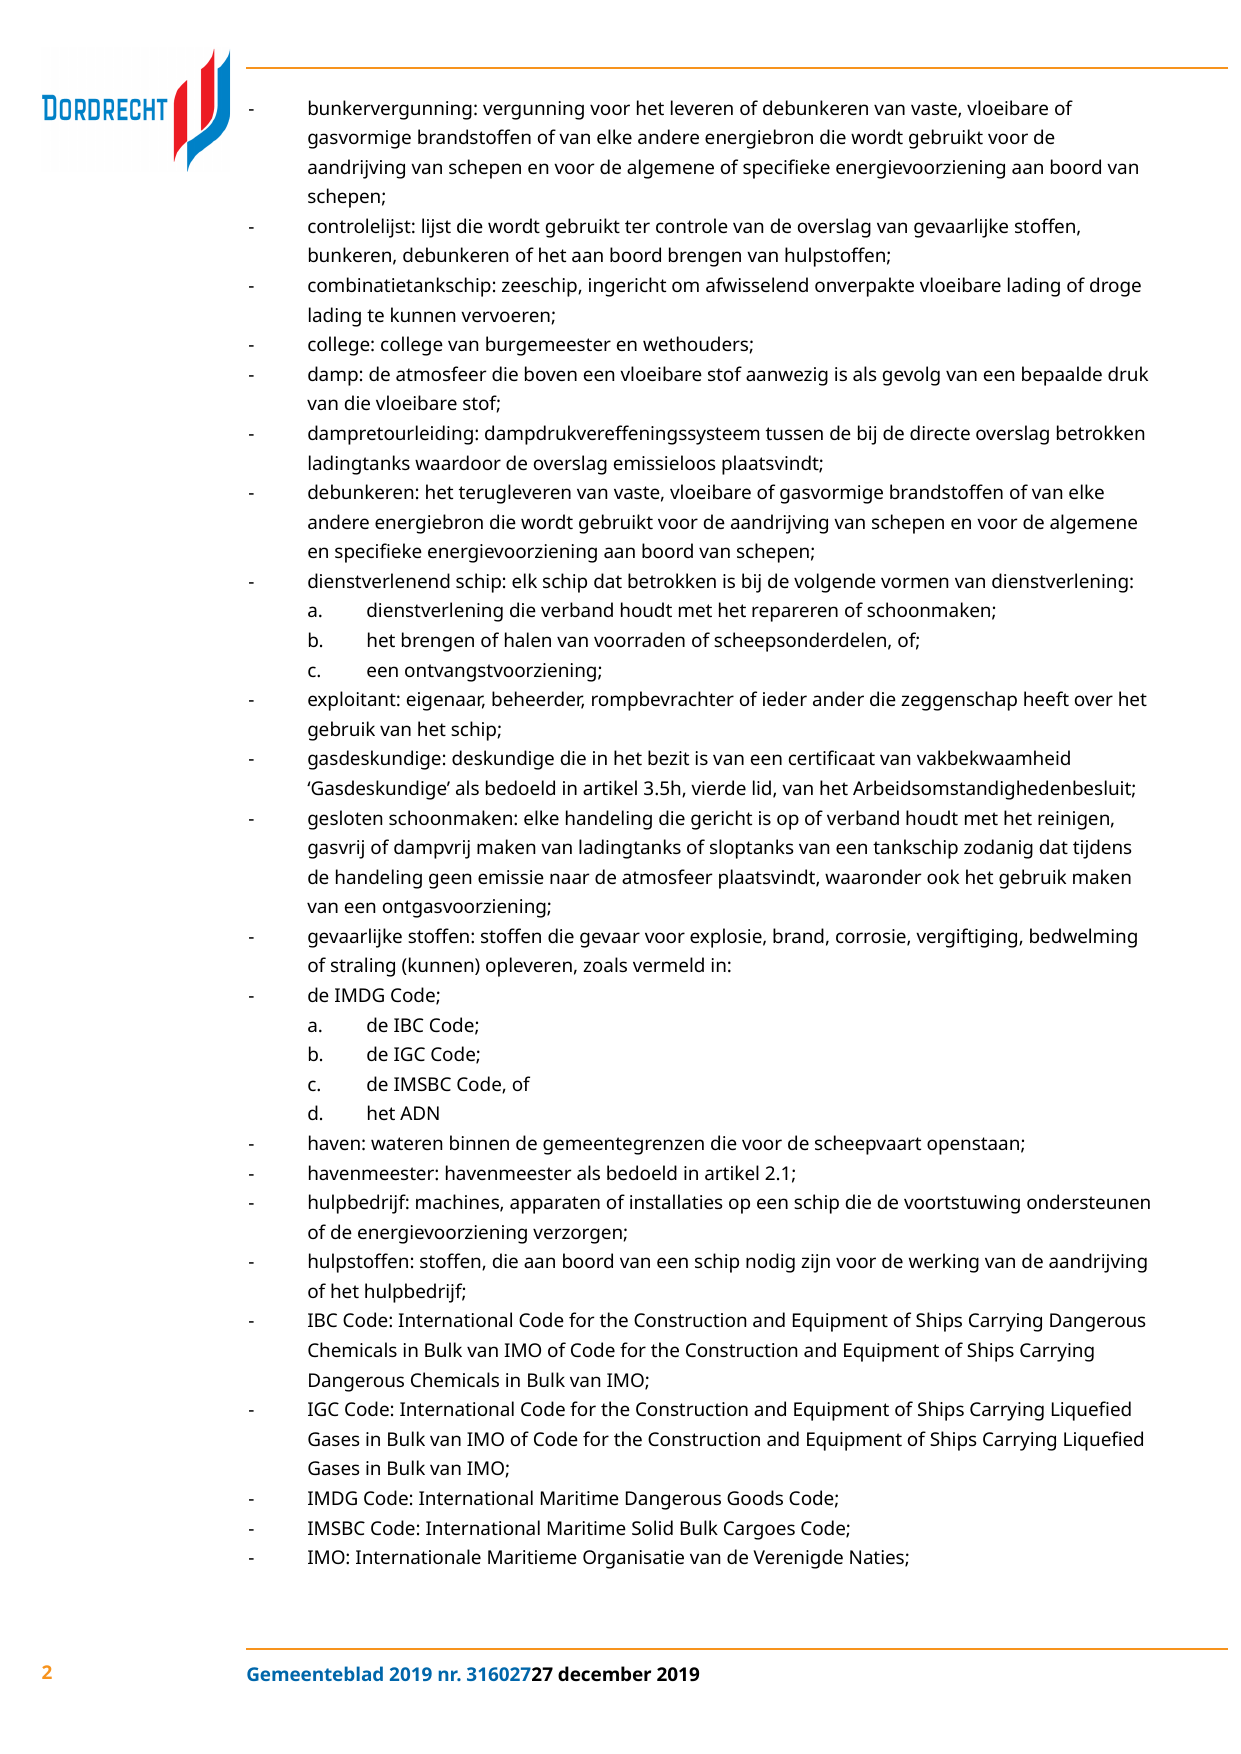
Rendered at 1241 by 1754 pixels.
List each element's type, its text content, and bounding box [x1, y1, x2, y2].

list IBC Code: International Code for the Construction and Equipment of Ships Carrying Dangerous Chemicals in Bulk van IMO of Code for the Construction and Equipment of Ships Carrying Dangerous Chemicals in Bulk van IMO; [248, 1308, 1152, 1393]
list bunkervergunning: vergunning voor het leveren of debunkeren van vaste, vloeibare of gasvormige brandstoffen of van elke andere energiebron die wordt gebruikt voor de aandrijving van schepen en voor de algemene of specifieke energievoorziening aan boord van schepen; [248, 95, 1152, 209]
list controlelijst: lijst die wordt gebruikt ter controle van de overslag van gevaarlijke stoffen, bunkeren, debunkeren of het aan boord brengen van hulpstoffen; [248, 213, 1152, 268]
list de IBC Code; [307, 1012, 1152, 1038]
list debunkeren: het terugleveren van vaste, vloeibare of gasvormige brandstoffen of van elke andere energiebron die wordt gebruikt voor de aandrijving van schepen en voor de algemene en specifieke energievoorziening aan boord van schepen; [248, 479, 1152, 564]
list gasdeskundige: deskundige die in het bezit is van een certificaat van vakbekwaamheid ‘Gasdeskundige’ als bedoeld in artikel 3.5h, vierde lid, van het Arbeidsomstandighedenbesluit; [248, 746, 1152, 801]
picture [41, 47, 231, 172]
list haven: wateren binnen de gemeentegrenzen die voor de scheepvaart openstaan; [248, 1130, 1152, 1156]
list de IGC Code; [307, 1041, 1152, 1067]
list college: college van burgemeester en wethouders; [248, 331, 1152, 357]
list het brengen of halen van voorraden of scheepsonderdelen, of; [307, 627, 1152, 653]
list IMDG Code: International Maritime Dangerous Goods Code; [248, 1485, 1152, 1511]
list gevaarlijke stoffen: stoffen die gevaar voor explosie, brand, corrosie, vergiftiging, bedwelming of straling (kunnen) opleveren, zoals vermeld in: [248, 923, 1152, 978]
list hulpstoffen: stoffen, die aan boord van een schip nodig zijn voor de werking van de aandrijving of het hulpbedrijf; [248, 1248, 1152, 1304]
list hulpbedrijf: machines, apparaten of installaties op een schip die de voortstuwing ondersteunen of de energievoorziening verzorgen; [248, 1189, 1152, 1245]
list IGC Code: International Code for the Construction and Equipment of Ships Carrying Liquefied Gases in Bulk van IMO of Code for the Construction and Equipment of Ships Carrying Liquefied Gases in Bulk van IMO; [248, 1396, 1152, 1481]
list dampretourleiding: dampdrukvereffeningssysteem tussen de bij de directe overslag betrokken ladingtanks waardoor de overslag emissieloos plaatsvindt; [248, 420, 1152, 476]
list een ontvangstvoorziening; [307, 657, 1152, 683]
list dienstverlenend schip: elk schip dat betrokken is bij de volgende vormen van dienstverlening: [248, 568, 1152, 594]
list damp: de atmosfeer die boven een vloeibare stof aanwezig is als gevolg van een bepaalde druk van die vloeibare stof; [248, 361, 1152, 416]
list IMO: Internationale Maritieme Organisatie van de Verenigde Naties; [248, 1544, 1152, 1570]
list het ADN [307, 1101, 1152, 1126]
list de IMSBC Code, of [307, 1071, 1152, 1097]
list combinatietankschip: zeeschip, ingericht om afwisselend onverpakte vloeibare lading of droge lading te kunnen vervoeren; [248, 272, 1152, 328]
list IMSBC Code: International Maritime Solid Bulk Cargoes Code; [248, 1515, 1152, 1541]
list dienstverlening die verband houdt met het repareren of schoonmaken; [307, 598, 1152, 623]
list exploitant: eigenaar, beheerder, rompbevrachter of ieder ander die zeggenschap heeft over het gebruik van het schip; [248, 686, 1152, 742]
list havenmeester: havenmeester als bedoeld in artikel 2.1; [248, 1160, 1152, 1186]
list gesloten schoonmaken: elke handeling die gericht is op of verband houdt met het reinigen, gasvrij of dampvrij maken van ladingtanks of sloptanks van een tankschip zodanig dat tijdens de handeling geen emissie naar de atmosfeer plaatsvindt, waaronder ook het gebruik maken van een ontgasvoorziening; [248, 805, 1152, 919]
list de IMDG Code; [248, 982, 1152, 1008]
